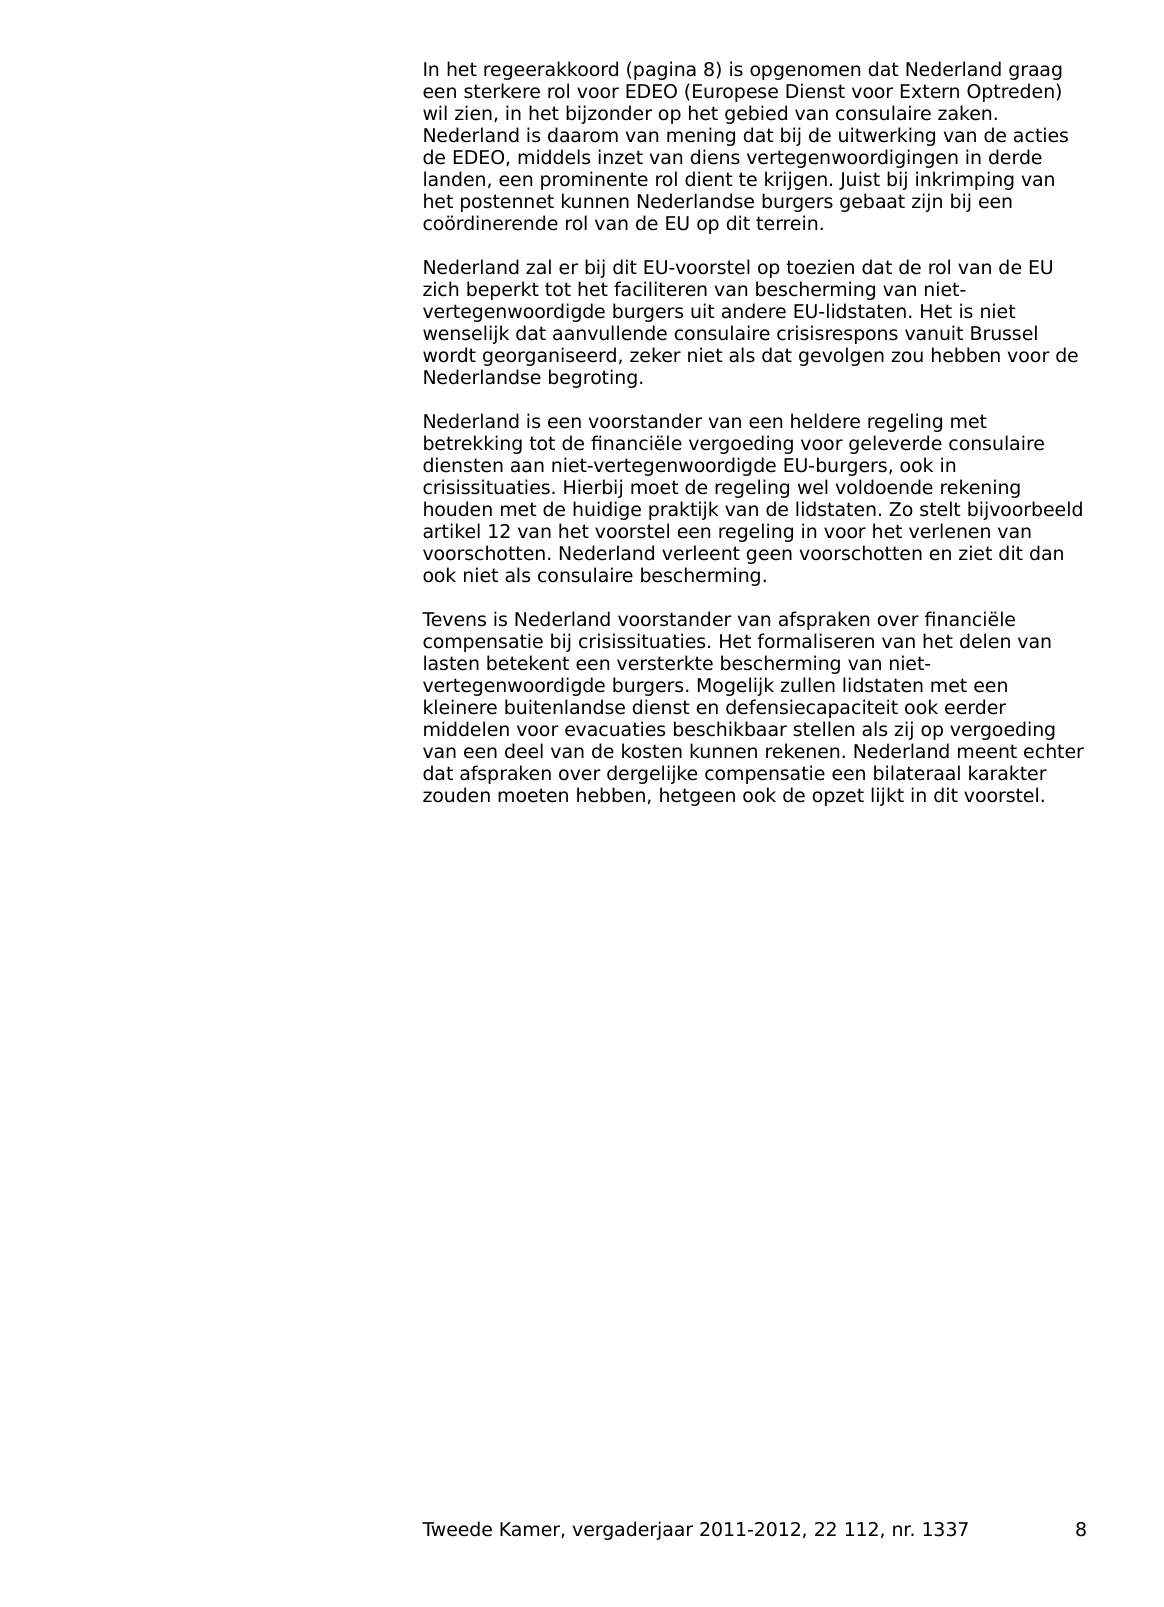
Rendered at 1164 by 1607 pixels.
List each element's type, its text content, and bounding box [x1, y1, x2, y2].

text Nederland zal er bij dit EU-voorstel op toezien dat de rol van de EU zich beperkt tot het faciliteren van bescherming van niet-vertegenwoordigde burgers uit andere EU-lidstaten. Het is niet wenselijk dat aanvullende consulaire crisisrespons vanuit Brussel wordt georganiseerd, zeker niet als dat gevolgen zou hebben voor de Nederlandse begroting. [422, 257, 1087, 389]
text Tevens is Nederland voorstander van afspraken over financiële compensatie bij crisissituaties. Het formaliseren van het delen van lasten betekent een versterkte bescherming van niet-vertegenwoordigde burgers. Mogelijk zullen lidstaten met een kleinere buitenlandse dienst en defensiecapaciteit ook eerder middelen voor evacuaties beschikbaar stellen als zij op vergoeding van een deel van de kosten kunnen rekenen. Nederland meent echter dat afspraken over dergelijke compensatie een bilateraal karakter zouden moeten hebben, hetgeen ook de opzet lijkt in dit voorstel. [422, 609, 1087, 807]
text Nederland is een voorstander van een heldere regeling met betrekking tot de financiële vergoeding voor geleverde consulaire diensten aan niet-vertegenwoordigde EU-burgers, ook in crisissituaties. Hierbij moet de regeling wel voldoende rekening houden met de huidige praktijk van de lidstaten. Zo stelt bijvoorbeeld artikel 12 van het voorstel een regeling in voor het verlenen van voorschotten. Nederland verleent geen voorschotten en ziet dit dan ook niet als consulaire bescherming. [422, 411, 1087, 587]
text In het regeerakkoord (pagina 8) is opgenomen dat Nederland graag een sterkere rol voor EDEO (Europese Dienst voor Extern Optreden) wil zien, in het bijzonder op het gebied van consulaire zaken. Nederland is daarom van mening dat bij de uitwerking van de acties de EDEO, middels inzet van diens vertegenwoordigingen in derde landen, een prominente rol dient te krijgen. Juist bij inkrimping van het postennet kunnen Nederlandse burgers gebaat zijn bij een coördinerende rol van de EU op dit terrein. [422, 59, 1087, 235]
